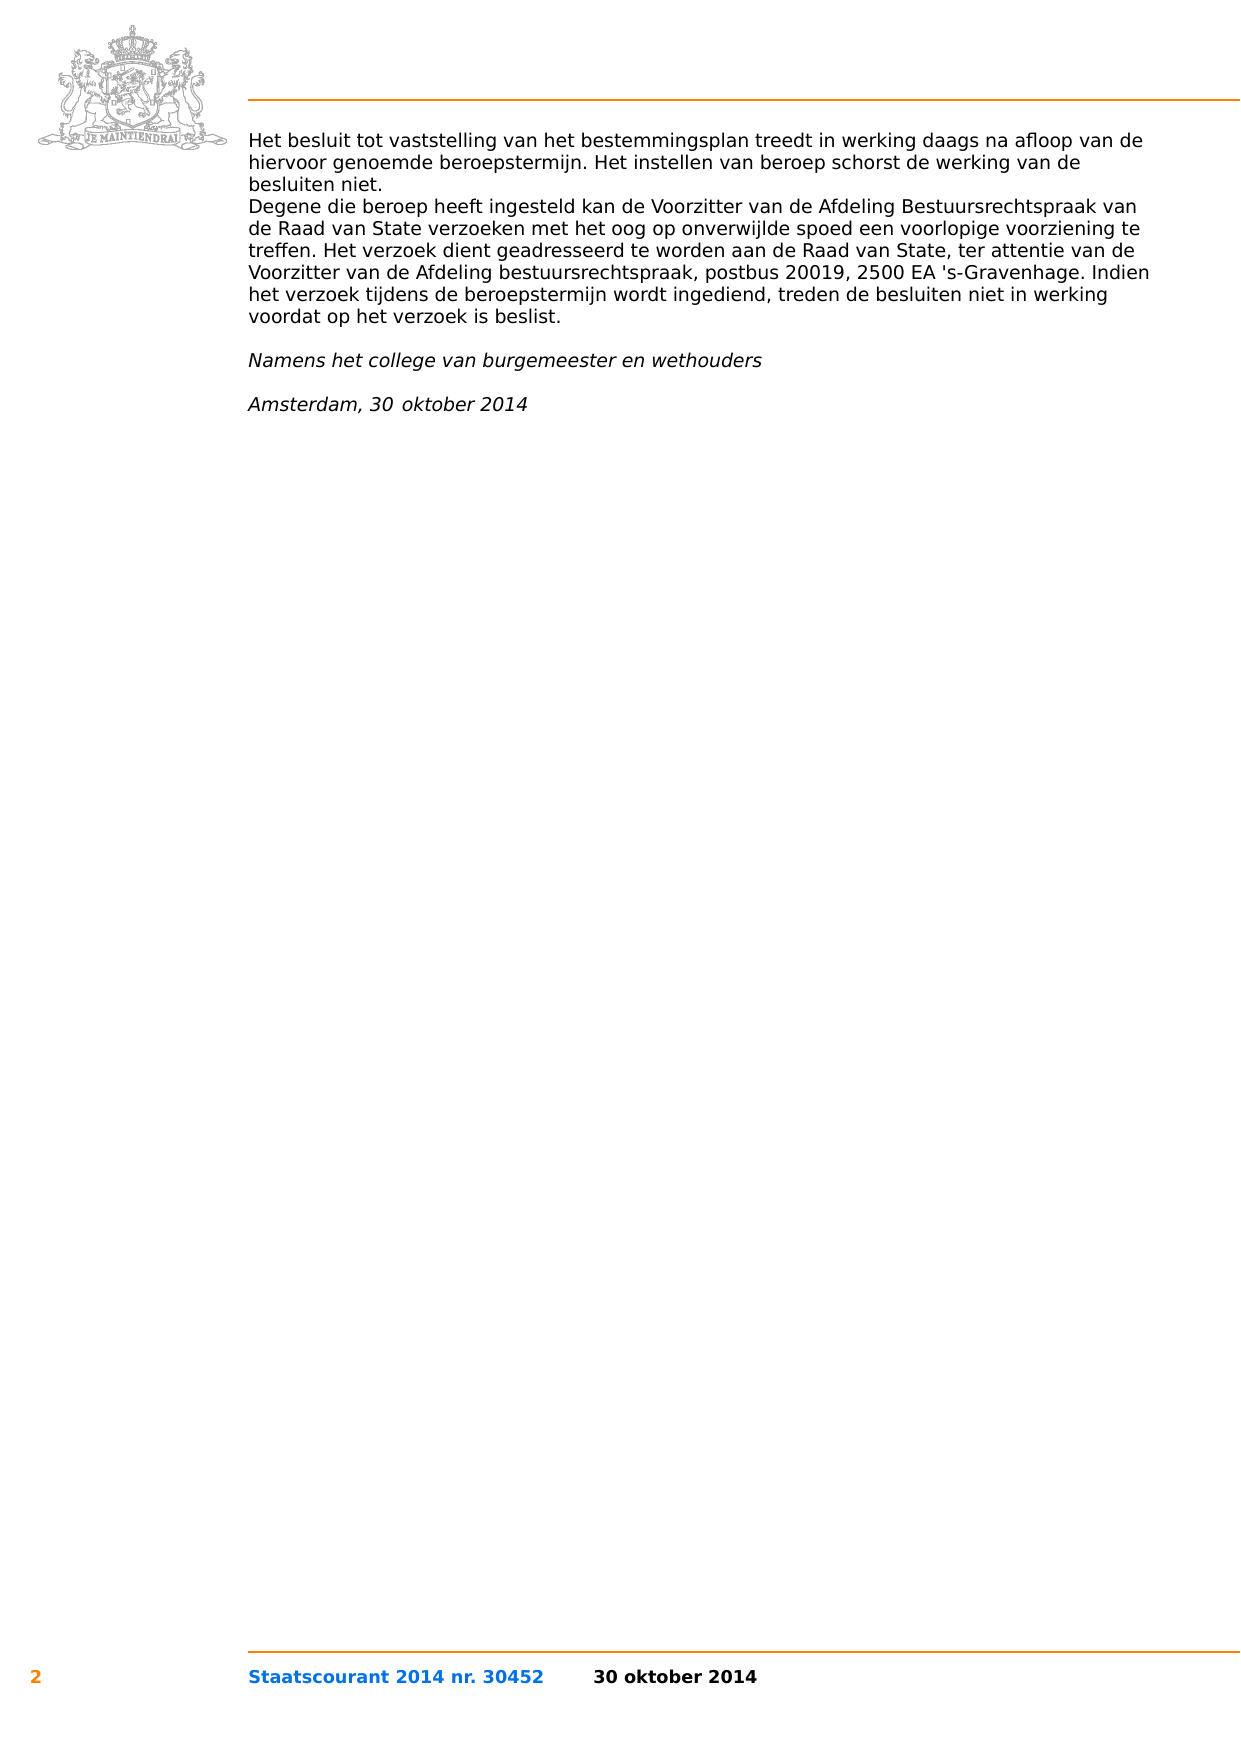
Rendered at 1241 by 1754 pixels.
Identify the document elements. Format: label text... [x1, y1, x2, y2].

picture [38, 25, 227, 150]
text Het besluit tot vaststelling van het bestemmingsplan treedt in werking daags na afloop van de hiervoor genoemde beroepstermijn. Het instellen van beroep schorst de werking van de besluiten niet. [248, 130, 1163, 196]
text Namens het college van burgemeester en wethouders [248, 349, 1163, 372]
text Degene die beroep heeft ingesteld kan de Voorzitter van de Afdeling Bestuursrechtspraak van de Raad van State verzoeken met het oog op onverwijlde spoed een voorlopige voorziening te treffen. Het verzoek dient geadresseerd te worden aan de Raad van State, ter attentie van de Voorzitter van de Afdeling bestuursrechtspraak, postbus 20019, 2500 EA 's-Gravenhage. Indien het verzoek tijdens de beroepstermijn wordt ingediend, treden de besluiten niet in werking voordat op het verzoek is beslist. [248, 196, 1163, 328]
text Amsterdam, 30 oktober 2014 [248, 393, 1163, 415]
